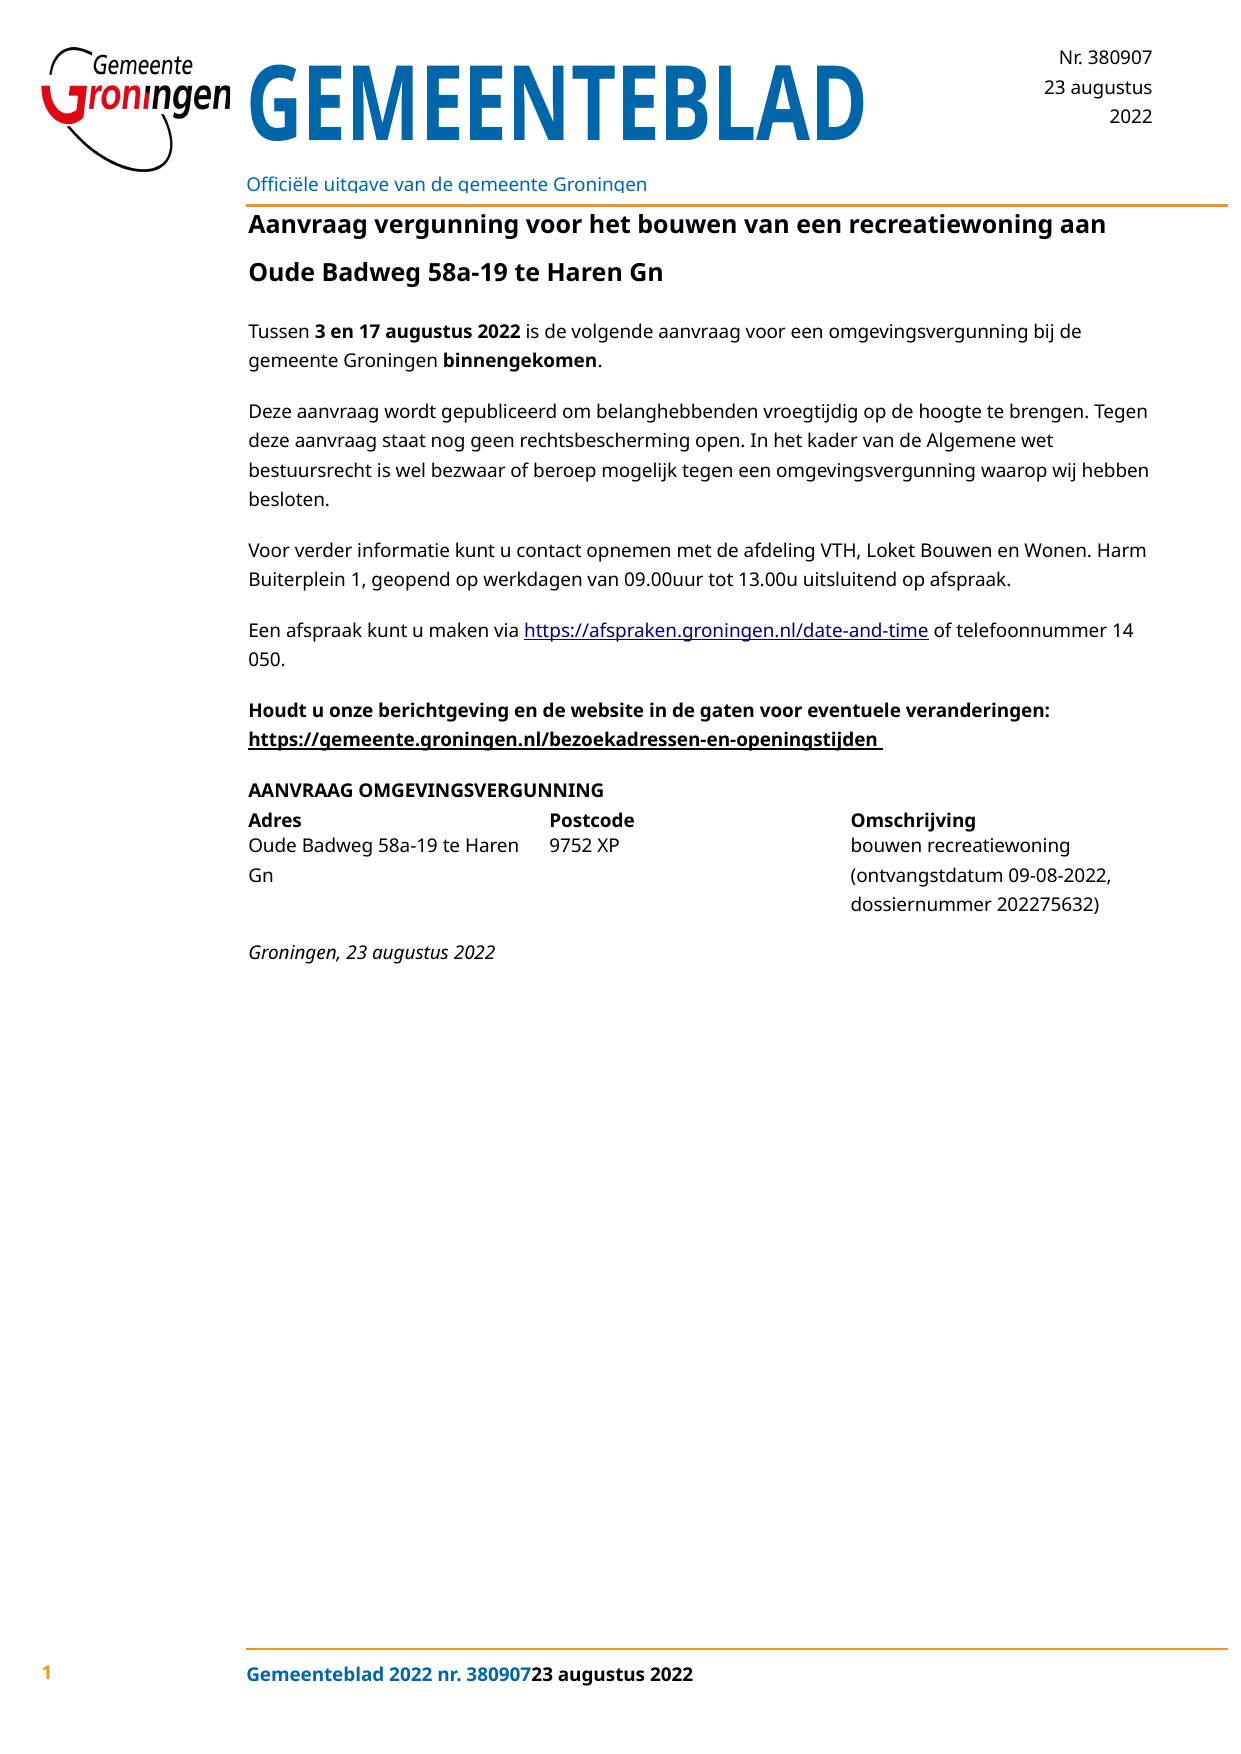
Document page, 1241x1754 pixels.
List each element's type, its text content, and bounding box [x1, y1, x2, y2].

table_header Omschrijving [850, 807, 1152, 832]
text Een afspraak kunt u maken via https://afspraken.groningen.nl/date-and-time of telefoonnummer 14 050. [248, 617, 1152, 672]
table_cell Oude Badweg 58a-19 te Haren Gn [248, 833, 549, 917]
table_header Postcode [549, 807, 850, 832]
picture [41, 47, 231, 172]
table_header Adres [248, 807, 549, 832]
text Deze aanvraag wordt gepubliceerd om belanghebbenden vroegtijdig op de hoogte te brengen. Tegen deze aanvraag staat nog geen rechtsbescherming open. In het kader van de Algemene wet bestuursrecht is wel bezwaar of beroep mogelijk tegen een omgevingsvergunning waarop wij hebben besloten. [248, 398, 1152, 512]
text Tussen 3 en 17 augustus 2022 is de volgende aanvraag voor een omgevingsvergunning bij de gemeente Groningen binnengekomen. [248, 318, 1152, 373]
text AANVRAAG OMGEVINGSVERGUNNING [248, 777, 1152, 803]
text Voor verder informatie kunt u contact opnemen met de afdeling VTH, Loket Bouwen en Wonen. Harm Buiterplein 1, geopend op werkdagen van 09.00uur tot 13.00u uitsluitend op afspraak. [248, 537, 1152, 592]
table_cell 9752 XP [549, 833, 850, 917]
text Aanvraag vergunning voor het bouwen van een recreatiewoning aan Oude Badweg 58a-19 te Haren Gn [248, 207, 1152, 288]
text Groningen, 23 augustus 2022 [248, 939, 1152, 964]
table_cell bouwen recreatiewoning (ontvangstdatum 09-08-2022, dossiernummer 202275632) [850, 833, 1152, 917]
text Houdt u onze berichtgeving en de website in de gaten voor eventuele veranderingen: https://gemeente.groningen.nl/bezoekadressen-en-openingstijden [248, 697, 1152, 752]
